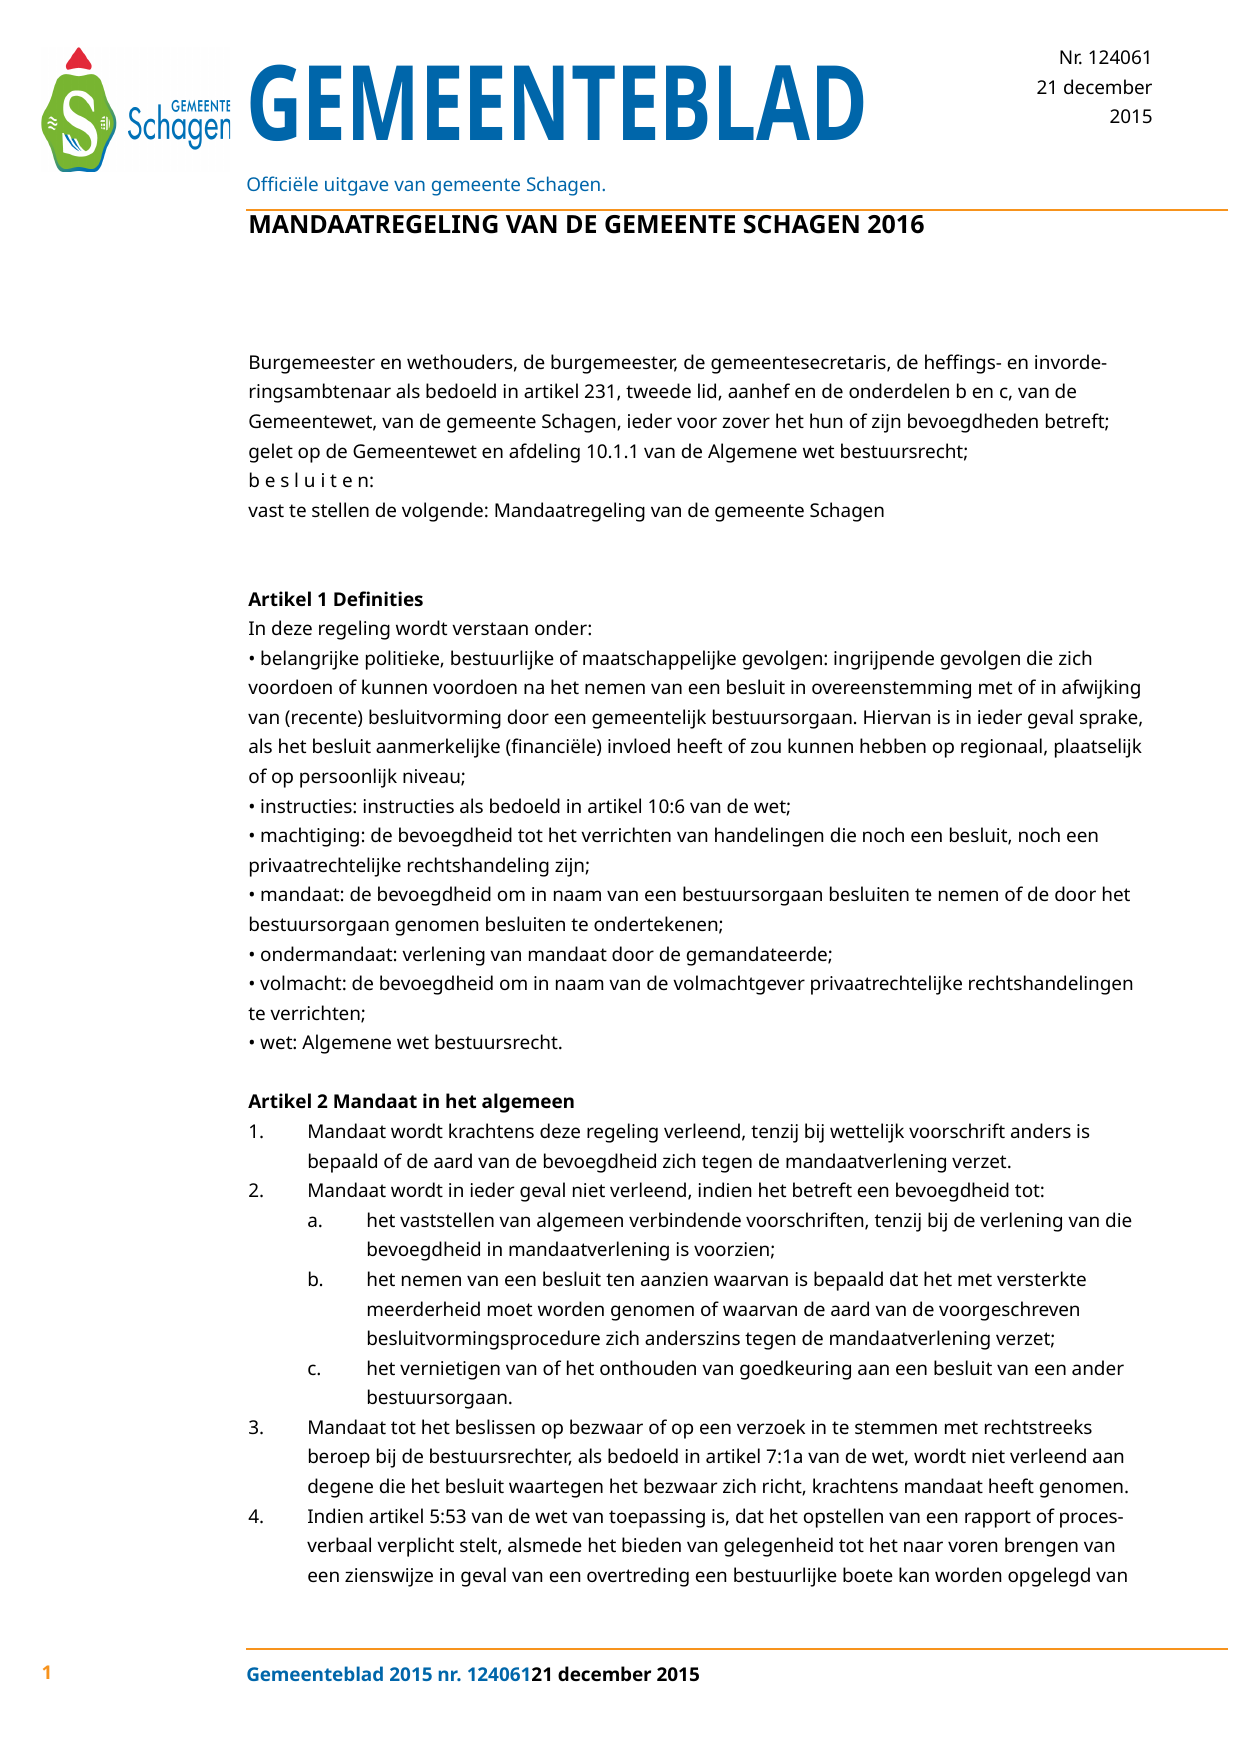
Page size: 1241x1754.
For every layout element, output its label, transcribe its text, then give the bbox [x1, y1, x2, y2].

text gelet op de Gemeentewet en afdeling 10.1.1 van de Algemene wet bestuursrecht; [248, 438, 1152, 464]
text • instructies: instructies als bedoeld in artikel 10:6 van de wet; [248, 793, 1152, 819]
text Artikel 1 Definities [248, 586, 1152, 612]
list Indien artikel 5:53 van de wet van toepassing is, dat het opstellen van een rapport of proces-verbaal verplicht stelt, alsmede het bieden van gelegenheid tot het naar voren brengen van een zienswijze in geval van een overtreding een bestuurlijke boete kan worden opgelegd van [248, 1503, 1152, 1588]
text b e s l u i t e n: [248, 467, 1152, 493]
list Mandaat wordt in ieder geval niet verleend, indien het betreft een bevoegdheid tot: [248, 1177, 1152, 1203]
list Mandaat wordt krachtens deze regeling verleend, tenzij bij wettelijk voorschrift anders is bepaald of de aard van de bevoegdheid zich tegen de mandaatverlening verzet. [248, 1118, 1152, 1174]
text Artikel 2 Mandaat in het algemeen [248, 1089, 1152, 1114]
text Burgemeester en wethouders, de burgemeester, de gemeentesecretaris, de heffings- en invorde-ringsambtenaar als bedoeld in artikel 231, tweede lid, aanhef en de onderdelen b en c, van de Gemeentewet, van de gemeente Schagen, ieder voor zover het hun of zijn bevoegdheden betreft; [248, 349, 1152, 434]
text • mandaat: de bevoegdheid om in naam van een bestuursorgaan besluiten te nemen of de door het bestuursorgaan genomen besluiten te ondertekenen; [248, 882, 1152, 937]
text In deze regeling wordt verstaan onder: [248, 615, 1152, 641]
list het vernietigen van of het onthouden van goedkeuring aan een besluit van een ander bestuursorgaan. [307, 1355, 1152, 1410]
text • volmacht: de bevoegdheid om in naam van de volmachtgever privaatrechtelijke rechtshandelingen te verrichten; [248, 970, 1152, 1026]
picture [41, 47, 231, 172]
list het nemen van een besluit ten aanzien waarvan is bepaald dat het met versterkte meerderheid moet worden genomen of waarvan de aard van de voorgeschreven besluitvormingsprocedure zich anderszins tegen de mandaatverlening verzet; [307, 1266, 1152, 1351]
list het vaststellen van algemeen verbindende voorschriften, tenzij bij de verlening van die bevoegdheid in mandaatverlening is voorzien; [307, 1207, 1152, 1262]
text • ondermandaat: verlening van mandaat door de gemandateerde; [248, 941, 1152, 967]
text MANDAATREGELING VAN DE GEMEENTE SCHAGEN 2016 [248, 211, 1152, 241]
list Mandaat tot het beslissen op bezwaar of op een verzoek in te stemmen met rechtstreeks beroep bij de bestuursrechter, als bedoeld in artikel 7:1a van de wet, wordt niet verleend aan degene die het besluit waartegen het bezwaar zich richt, krachtens mandaat heeft genomen. [248, 1414, 1152, 1499]
text • belangrijke politieke, bestuurlijke of maatschappelijke gevolgen: ingrijpende gevolgen die zich voordoen of kunnen voordoen na het nemen van een besluit in overeenstemming met of in afwijking van (recente) besluitvorming door een gemeentelijk bestuursorgaan. Hiervan is in ieder geval sprake, als het besluit aanmerkelijke (financiële) invloed heeft of zou kunnen hebben op regionaal, plaatselijk of op persoonlijk niveau; [248, 645, 1152, 789]
text • wet: Algemene wet bestuursrecht. [248, 1029, 1152, 1055]
text • machtiging: de bevoegdheid tot het verrichten van handelingen die noch een besluit, noch een privaatrechtelijke rechtshandeling zijn; [248, 822, 1152, 878]
text vast te stellen de volgende: Mandaatregeling van de gemeente Schagen [248, 497, 1152, 523]
